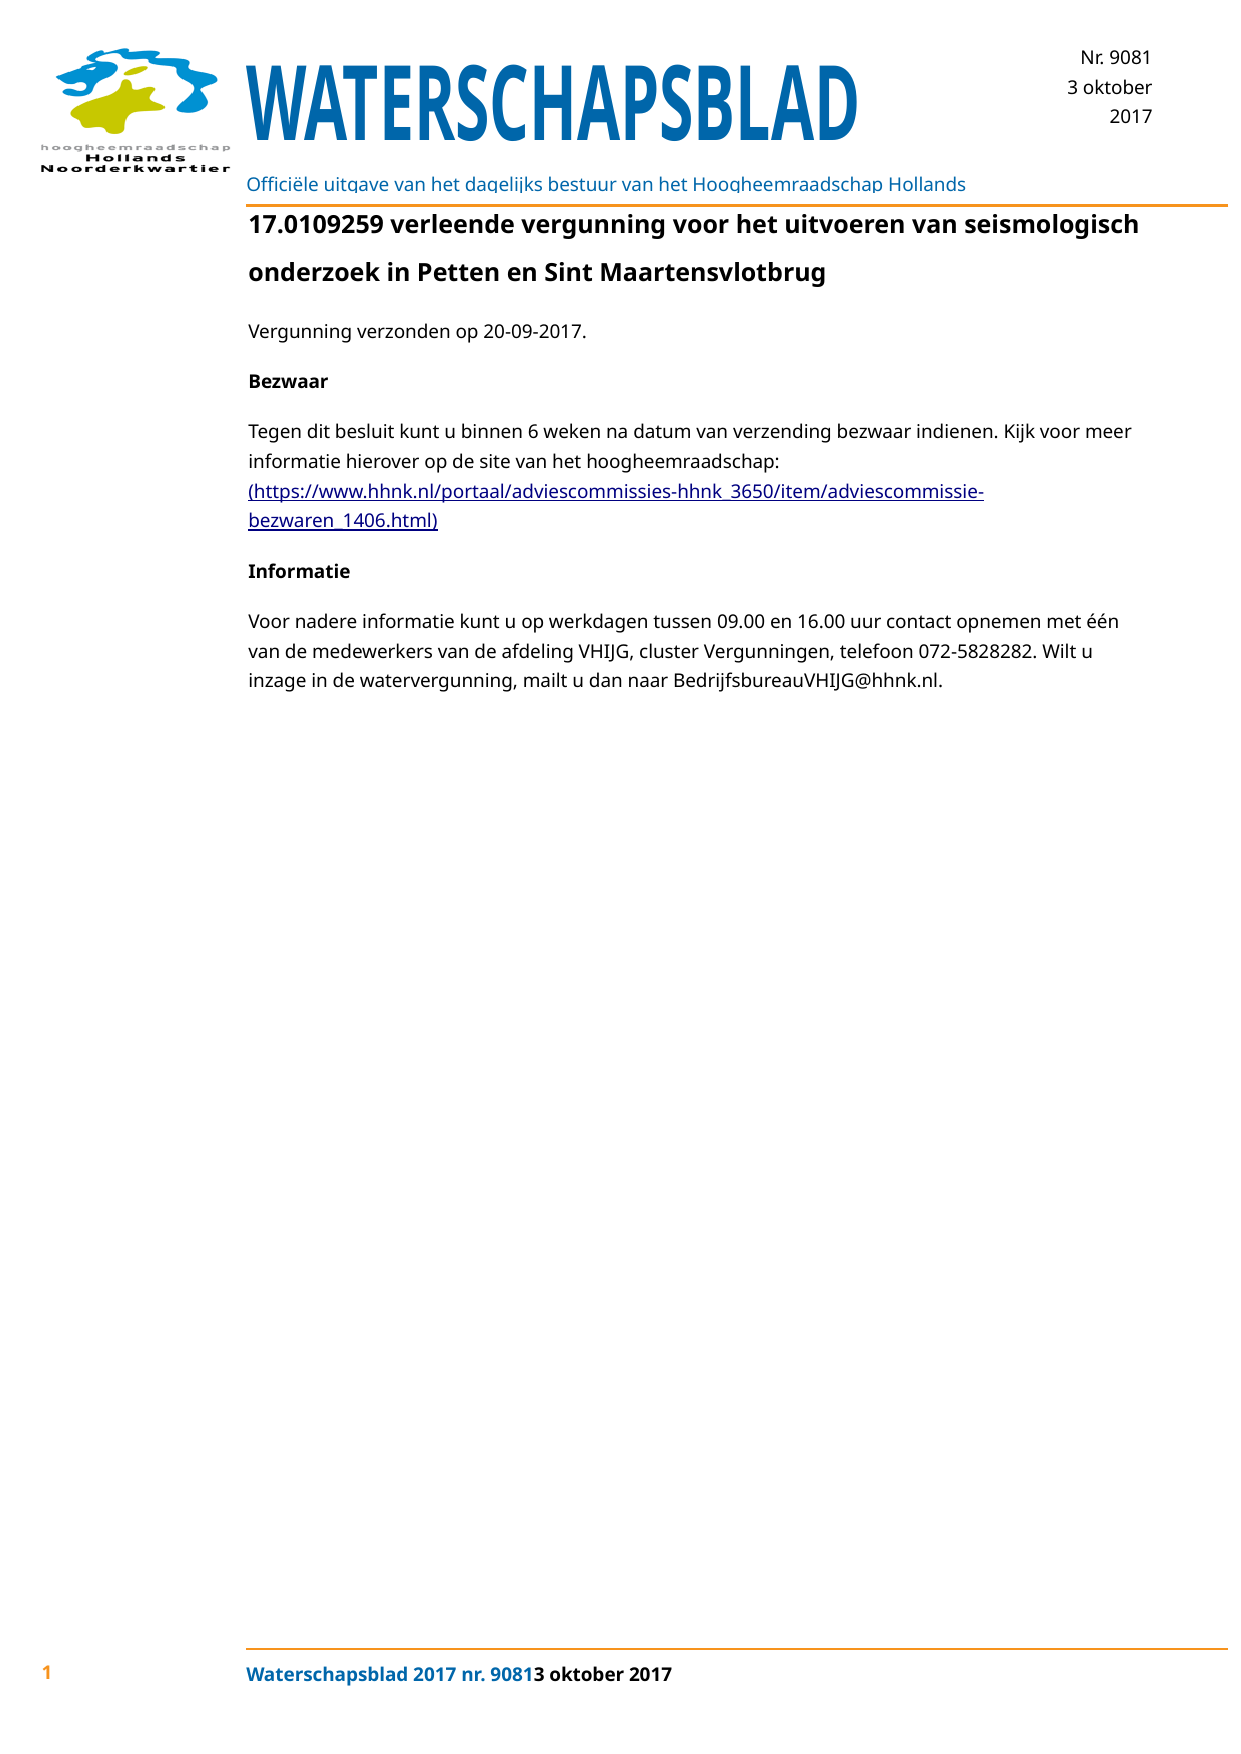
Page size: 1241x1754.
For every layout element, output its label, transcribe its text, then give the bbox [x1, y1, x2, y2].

picture [41, 47, 231, 172]
text Informatie [248, 558, 1152, 584]
text Bezwaar [248, 368, 1152, 394]
text Tegen dit besluit kunt u binnen 6 weken na datum van verzending bezwaar indienen. Kijk voor meer informatie hierover op de site van het hoogheemraadschap: (https://www.hhnk.nl/portaal/adviescommissies-hhnk_3650/item/adviescommissie-bezwaren_1406.html) [248, 419, 1152, 533]
text Voor nadere informatie kunt u op werkdagen tussen 09.00 en 16.00 uur contact opnemen met één van de medewerkers van de afdeling VHIJG, cluster Vergunningen, telefoon 072-5828282. Wilt u inzage in de watervergunning, mailt u dan naar BedrijfsbureauVHIJG@hhnk.nl. [248, 608, 1152, 693]
text 17.0109259 verleende vergunning voor het uitvoeren van seismologisch onderzoek in Petten en Sint Maartensvlotbrug [248, 207, 1152, 288]
text Vergunning verzonden op 20-09-2017. [248, 318, 1152, 344]
